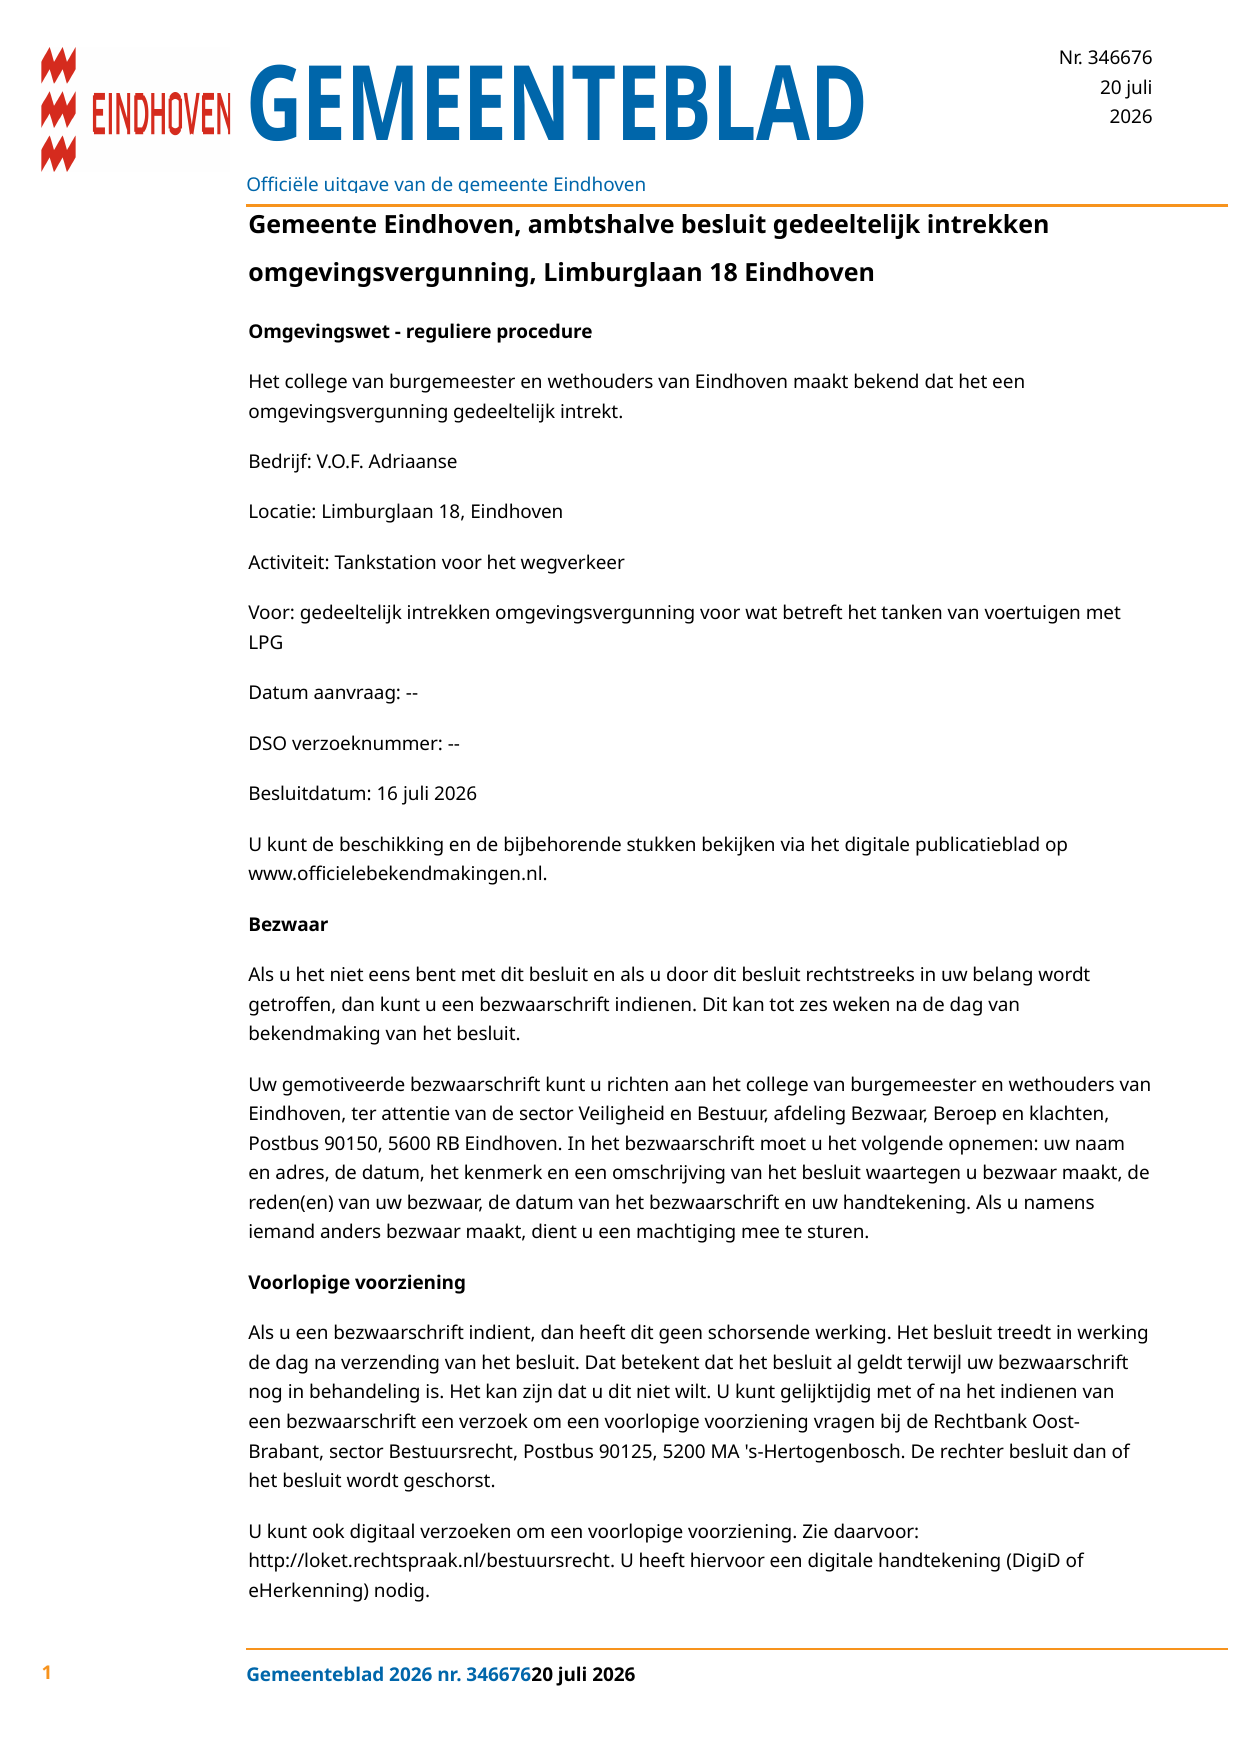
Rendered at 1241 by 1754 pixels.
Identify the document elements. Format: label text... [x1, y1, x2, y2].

text Voor: gedeeltelijk intrekken omgevingsvergunning voor wat betreft het tanken van voertuigen met LPG [248, 599, 1152, 655]
text Activiteit: Tankstation voor het wegverkeer [248, 549, 1152, 575]
text Als u het niet eens bent met dit besluit en als u door dit besluit rechtstreeks in uw belang wordt getroffen, dan kunt u een bezwaarschrift indienen. Dit kan tot zes weken na de dag van bekendmaking van het besluit. [248, 961, 1152, 1046]
text Datum aanvraag: -- [248, 679, 1152, 705]
text Omgevingswet - reguliere procedure [248, 318, 1152, 344]
text U kunt ook digitaal verzoeken om een voorlopige voorziening. Zie daarvoor: http://loket.rechtspraak.nl/bestuursrecht. U heeft hiervoor een digitale handtekening (DigiD of eHerkenning) nodig. [248, 1518, 1152, 1603]
text Besluitdatum: 16 juli 2026 [248, 780, 1152, 806]
text Locatie: Limburglaan 18, Eindhoven [248, 499, 1152, 524]
text Gemeente Eindhoven, ambtshalve besluit gedeeltelijk intrekken omgevingsvergunning, Limburglaan 18 Eindhoven [248, 207, 1152, 288]
text Voorlopige voorziening [248, 1269, 1152, 1295]
text DSO verzoeknummer: -- [248, 730, 1152, 756]
text Bedrijf: V.O.F. Adriaanse [248, 448, 1152, 474]
text Uw gemotiveerde bezwaarschrift kunt u richten aan het college van burgemeester en wethouders van Eindhoven, ter attentie van de sector Veiligheid en Bestuur, afdeling Bezwaar, Beroep en klachten, Postbus 90150, 5600 RB Eindhoven. In het bezwaarschrift moet u het volgende opnemen: uw naam en adres, de datum, het kenmerk en een omschrijving van het besluit waartegen u bezwaar maakt, de reden(en) van uw bezwaar, de datum van het bezwaarschrift en uw handtekening. Als u namens iemand anders bezwaar maakt, dient u een machtiging mee te sturen. [248, 1071, 1152, 1244]
text Het college van burgemeester en wethouders van Eindhoven maakt bekend dat het een omgevingsvergunning gedeeltelijk intrekt. [248, 368, 1152, 424]
text U kunt de beschikking en de bijbehorende stukken bekijken via het digitale publicatieblad op www.officielebekendmakingen.nl. [248, 831, 1152, 886]
text Bezwaar [248, 911, 1152, 937]
text Als u een bezwaarschrift indient, dan heeft dit geen schorsende werking. Het besluit treedt in werking de dag na verzending van het besluit. Dat betekent dat het besluit al geldt terwijl uw bezwaarschrift nog in behandeling is. Het kan zijn dat u dit niet wilt. U kunt gelijktijdig met of na het indienen van een bezwaarschrift een verzoek om een voorlopige voorziening vragen bij de Rechtbank Oost-Brabant, sector Bestuursrecht, Postbus 90125, 5200 MA 's‑Hertogenbosch. De rechter besluit dan of het besluit wordt geschorst. [248, 1319, 1152, 1493]
picture [41, 47, 231, 172]
